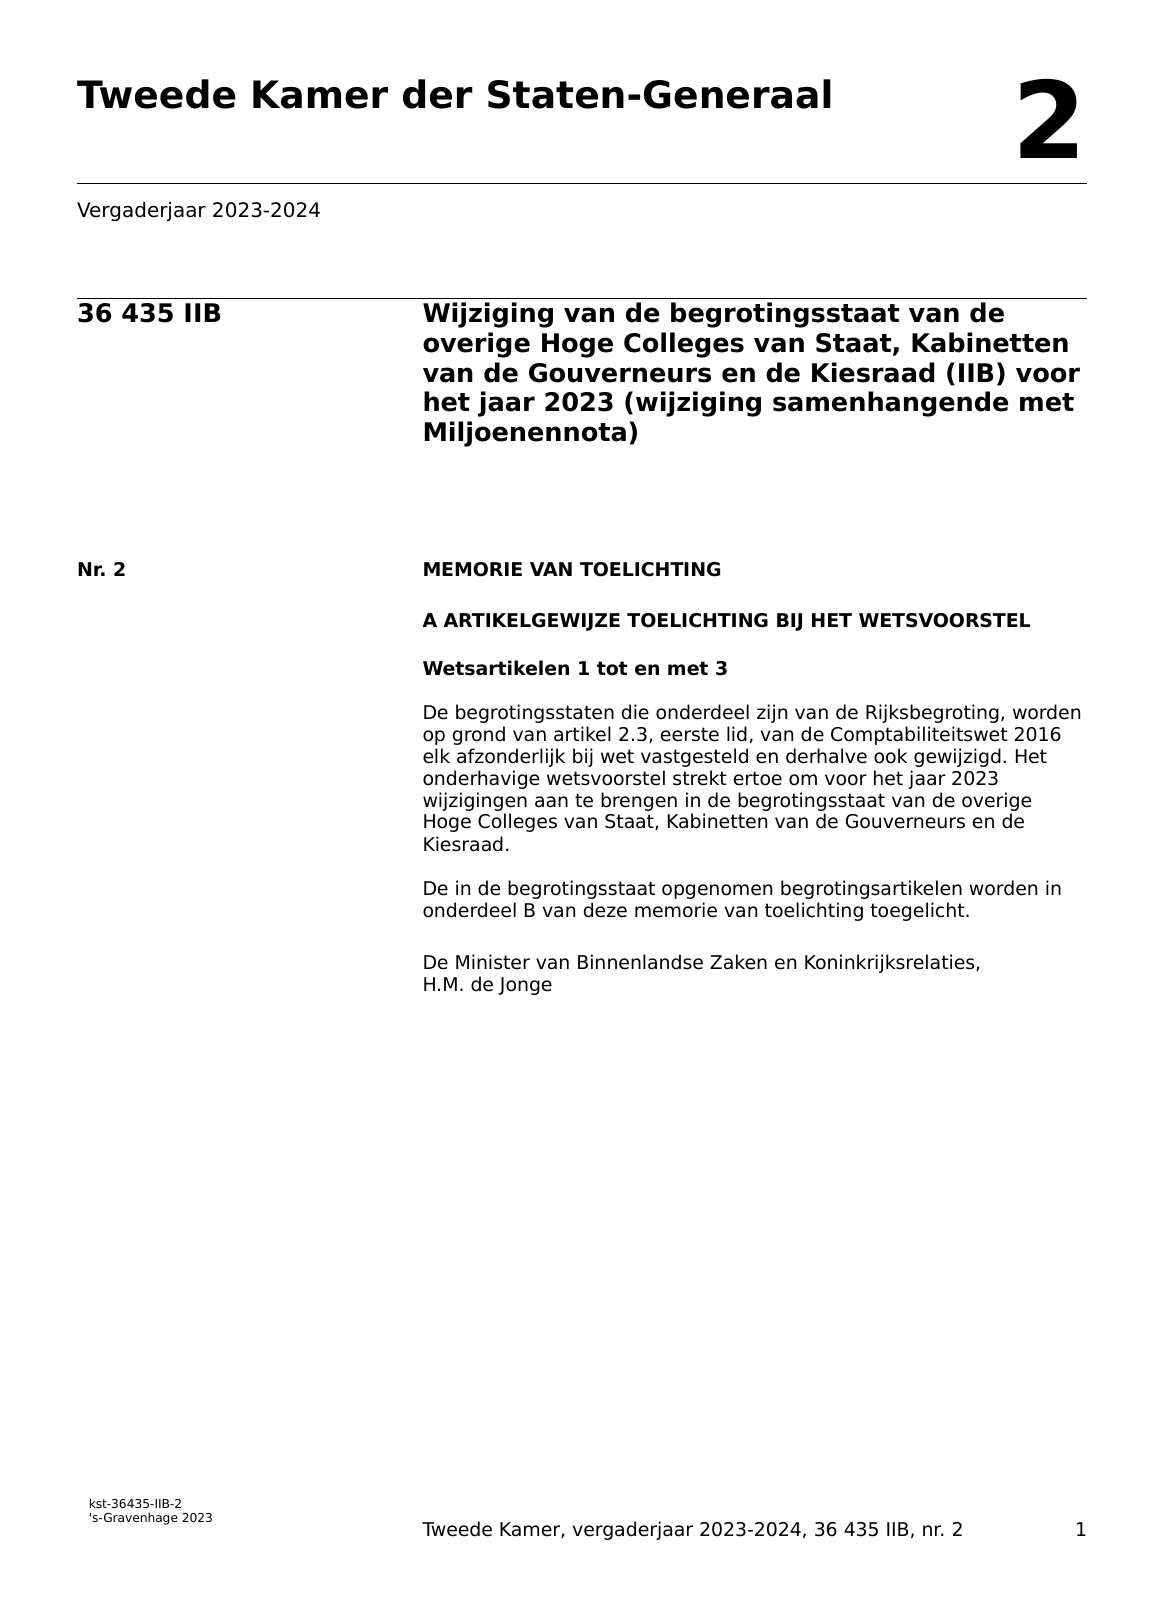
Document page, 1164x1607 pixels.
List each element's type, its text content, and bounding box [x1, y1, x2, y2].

text kst-36435-IIB-2 [88, 1497, 323, 1511]
text 's-Gravenhage 2023 [88, 1511, 323, 1525]
table_header Tweede Kamer der Staten-Generaal [77, 59, 886, 183]
table_cell Vergaderjaar 2023-2024 [77, 184, 1087, 298]
text De Minister van Binnenlandse Zaken en Koninkrijksrelaties, H.M. de Jonge [422, 952, 1087, 996]
text De begrotingsstaten die onderdeel zijn van de Rijksbegroting, worden op grond van artikel 2.3, eerste lid, van de Comptabiliteitswet 2016 elk afzonderlijk bij wet vastgesteld en derhalve ook gewijzigd. Het onderhavige wetsvoorstel strekt ertoe om voor het jaar 2023 wijzigingen aan te brengen in de begrotingsstaat van de overige Hoge Colleges van Staat, Kabinetten van de Gouverneurs en de Kiesraad. [422, 702, 1087, 855]
subtitle 36 435 IIB Wijziging van de begrotingsstaat van de overige Hoge Colleges van Staat, Kabinetten van de Gouverneurs en de Kiesraad (IIB) voor het jaar 2023 (wijziging samenhangende met Miljoenennota) [77, 299, 1087, 447]
text De in de begrotingsstaat opgenomen begrotingsartikelen worden in onderdeel B van deze memorie van toelichting toegelicht. [422, 878, 1087, 922]
subtitle A ARTIKELGEWIJZE TOELICHTING BIJ HET WETSVOORSTEL [422, 610, 1087, 632]
table_header 2 [886, 59, 1087, 183]
subtitle Wetsartikelen 1 tot en met 3 [422, 657, 1087, 679]
subtitle Nr. 2 MEMORIE VAN TOELICHTING [77, 558, 1087, 580]
